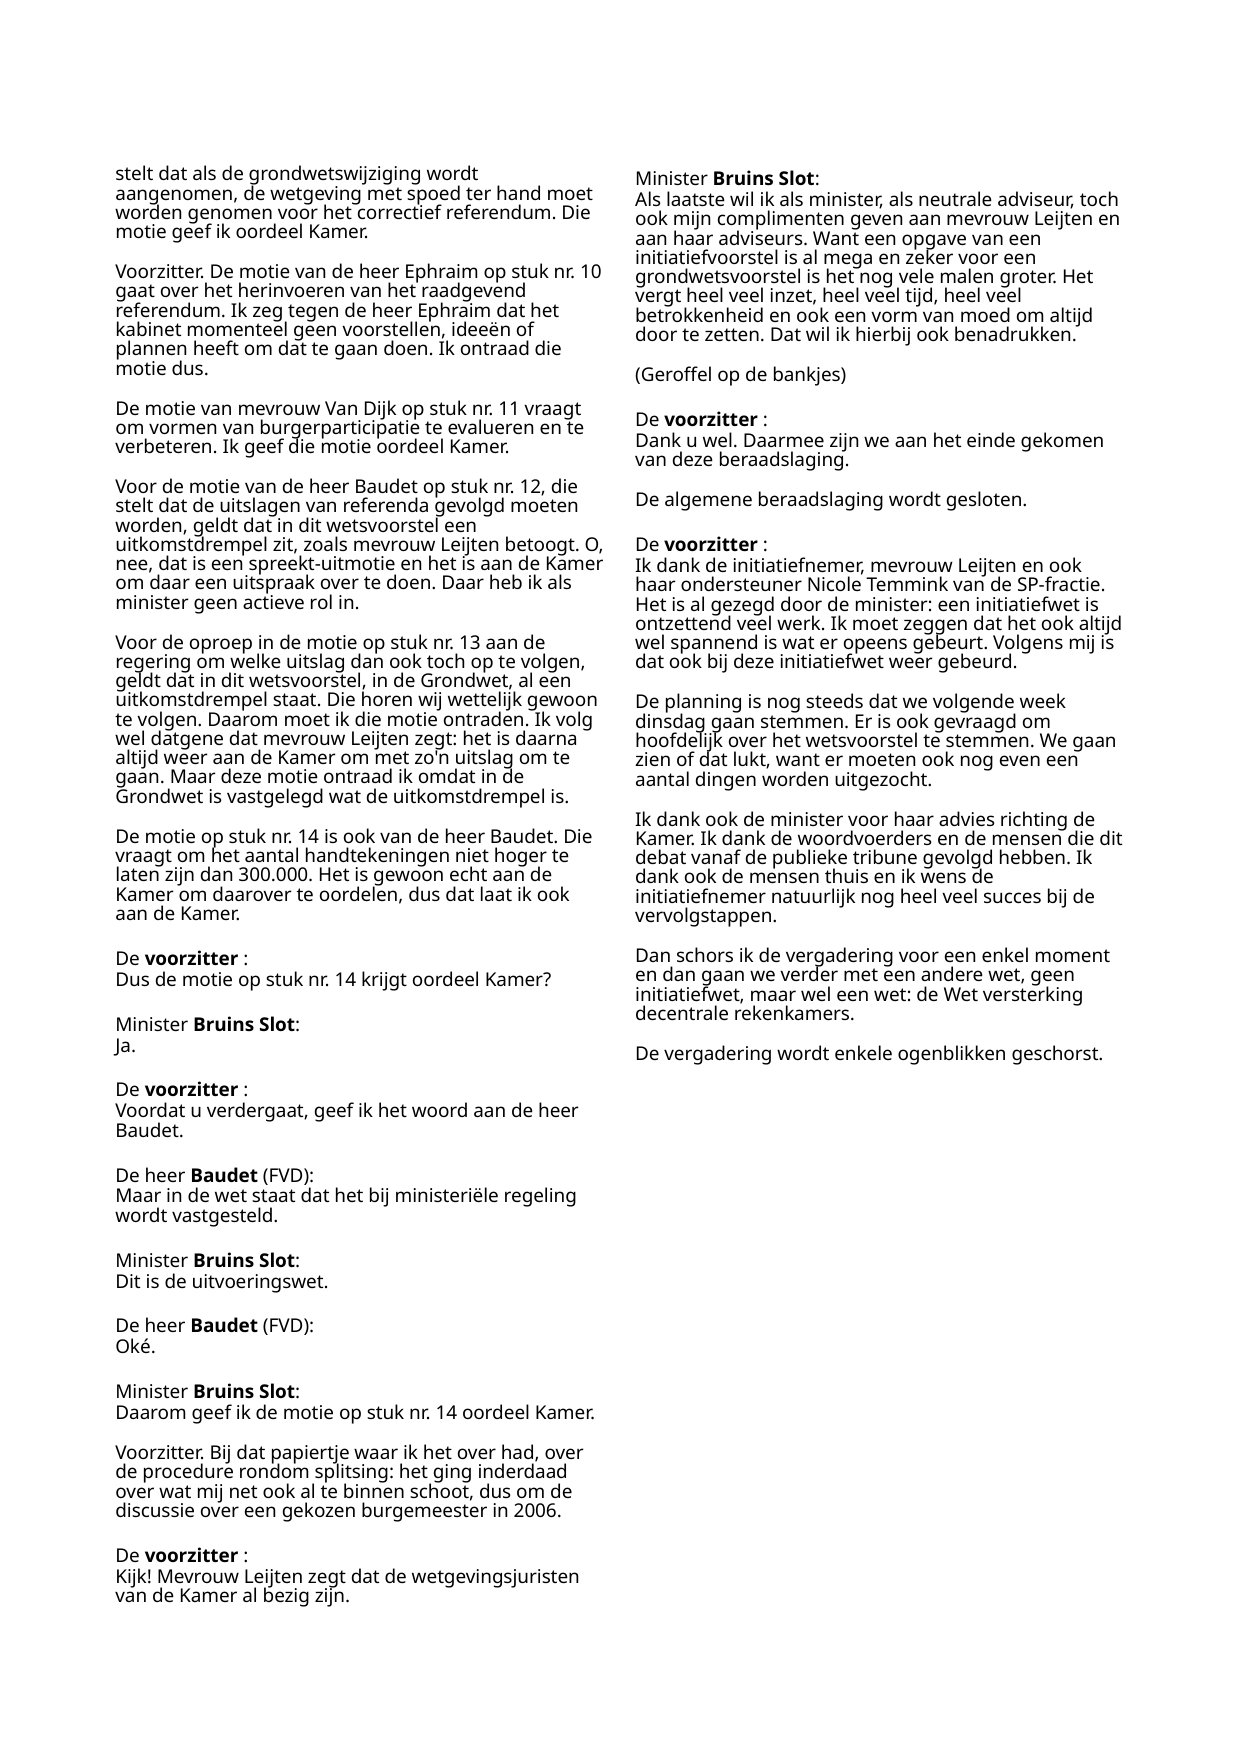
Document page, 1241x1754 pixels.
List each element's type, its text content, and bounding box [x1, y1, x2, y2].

text Ja. [115, 1037, 605, 1056]
text Maar in de wet staat dat het bij ministeriële regeling wordt vastgesteld. [115, 1187, 605, 1226]
text De planning is nog steeds dat we volgende week dinsdag gaan stemmen. Er is ook gevraagd om hoofdelijk over het wetsvoorstel te stemmen. We gaan zien of dat lukt, want er moeten ook nog even een aantal dingen worden uitgezocht. [635, 693, 1125, 790]
text Voorzitter. Bij dat papiertje waar ik het over had, over de procedure rondom splitsing: het ging inderdaad over wat mij net ook al te binnen schoot, dus om de discussie over een gekozen burgemeester in 2006. [115, 1444, 605, 1521]
text Voordat u verdergaat, geef ik het woord aan de heer Baudet. [115, 1102, 605, 1141]
text Oké. [115, 1338, 605, 1358]
text Dank u wel. Daarmee zijn we aan het einde gekomen van deze beraadslaging. [635, 432, 1125, 471]
text Dan schors ik de vergadering voor een enkel moment en dan gaan we verder met een andere wet, geen initiatiefwet, maar wel een wet: de Wet versterking decentrale rekenkamers. [635, 947, 1125, 1024]
text De algemene beraadslaging wordt gesloten. [635, 491, 1125, 511]
text Dit is de uitvoeringswet. [115, 1273, 605, 1292]
text De heer Baudet (FVD): [115, 1162, 605, 1187]
text Dus de motie op stuk nr. 14 krijgt oordeel Kamer? [115, 971, 605, 990]
text Minister Bruins Slot: [115, 1247, 605, 1273]
text Als laatste wil ik als minister, als neutrale adviseur, toch ook mijn complimenten geven aan mevrouw Leijten en aan haar adviseurs. Want een opgave van een initiatiefvoorstel is al mega en zeker voor een grondwetsvoorstel is het nog vele malen groter. Het vergt heel veel inzet, heel veel tijd, heel veel betrokkenheid en ook een vorm van moed om altijd door te zetten. Dat wil ik hierbij ook benadrukken. [635, 191, 1125, 345]
text (Geroffel op de bankjes) [635, 366, 1125, 385]
text De voorzitter : [635, 406, 1125, 432]
text De voorzitter : [115, 1077, 605, 1102]
text Minister Bruins Slot: [115, 1378, 605, 1404]
text De voorzitter : [115, 1542, 605, 1568]
text Voor de oproep in de motie op stuk nr. 13 aan de regering om welke uitslag dan ook toch op te volgen, geldt dat in dit wetsvoorstel, in de Grondwet, al een uitkomstdrempel staat. Die horen wij wettelijk gewoon te volgen. Daarom moet ik die motie ontraden. Ik volg wel datgene dat mevrouw Leijten zegt: het is daarna altijd weer aan de Kamer om met zo'n uitslag om te gaan. Maar deze motie ontraad ik omdat in de Grondwet is vastgelegd wat de uitkomstdrempel is. [115, 634, 605, 807]
text De voorzitter : [115, 945, 605, 971]
text Ik dank ook de minister voor haar advies richting de Kamer. Ik dank de woordvoerders en de mensen die dit debat vanaf de publieke tribune gevolgd hebben. Ik dank ook de mensen thuis en ik wens de initiatiefnemer natuurlijk nog heel veel succes bij de vervolgstappen. [635, 811, 1125, 926]
text De motie op stuk nr. 14 is ook van de heer Baudet. Die vraagt om het aantal handtekeningen niet hoger te laten zijn dan 300.000. Het is gewoon echt aan de Kamer om daarover te oordelen, dus dat laat ik ook aan de Kamer. [115, 828, 605, 924]
text Daarom geef ik de motie op stuk nr. 14 oordeel Kamer. [115, 1404, 605, 1423]
text stelt dat als de grondwetswijziging wordt aangenomen, de wetgeving met spoed ter hand moet worden genomen voor het correctief referendum. Die motie geef ik oordeel Kamer. [115, 165, 605, 242]
text De heer Baudet (FVD): [115, 1313, 605, 1338]
text Voor de motie van de heer Baudet op stuk nr. 12, die stelt dat de uitslagen van referenda gevolgd moeten worden, geldt dat in dit wetsvoorstel een uitkomstdrempel zit, zoals mevrouw Leijten betoogt. O, nee, dat is een spreekt-uitmotie en het is aan de Kamer om daar een uitspraak over te doen. Daar heb ik als minister geen actieve rol in. [115, 478, 605, 613]
text Ik dank de initiatiefnemer, mevrouw Leijten en ook haar ondersteuner Nicole Temmink van de SP-fractie. Het is al gezegd door de minister: een initiatiefwet is ontzettend veel werk. Ik moet zeggen dat het ook altijd wel spannend is wat er opeens gebeurt. Volgens mij is dat ook bij deze initiatiefwet weer gebeurd. [635, 557, 1125, 673]
text De motie van mevrouw Van Dijk op stuk nr. 11 vraagt om vormen van burgerparticipatie te evalueren en te verbeteren. Ik geef die motie oordeel Kamer. [115, 399, 605, 457]
text Minister Bruins Slot: [635, 165, 1125, 191]
text De voorzitter : [635, 531, 1125, 557]
text De vergadering wordt enkele ogenblikken geschorst. [635, 1045, 1125, 1064]
text Voorzitter. De motie van de heer Ephraim op stuk nr. 10 gaat over het herinvoeren van het raadgevend referendum. Ik zeg tegen de heer Ephraim dat het kabinet momenteel geen voorstellen, ideeën of plannen heeft om dat te gaan doen. Ik ontraad die motie dus. [115, 263, 605, 379]
text Kijk! Mevrouw Leijten zegt dat de wetgevingsjuristen van de Kamer al bezig zijn. [115, 1568, 605, 1606]
text Minister Bruins Slot: [115, 1011, 605, 1037]
